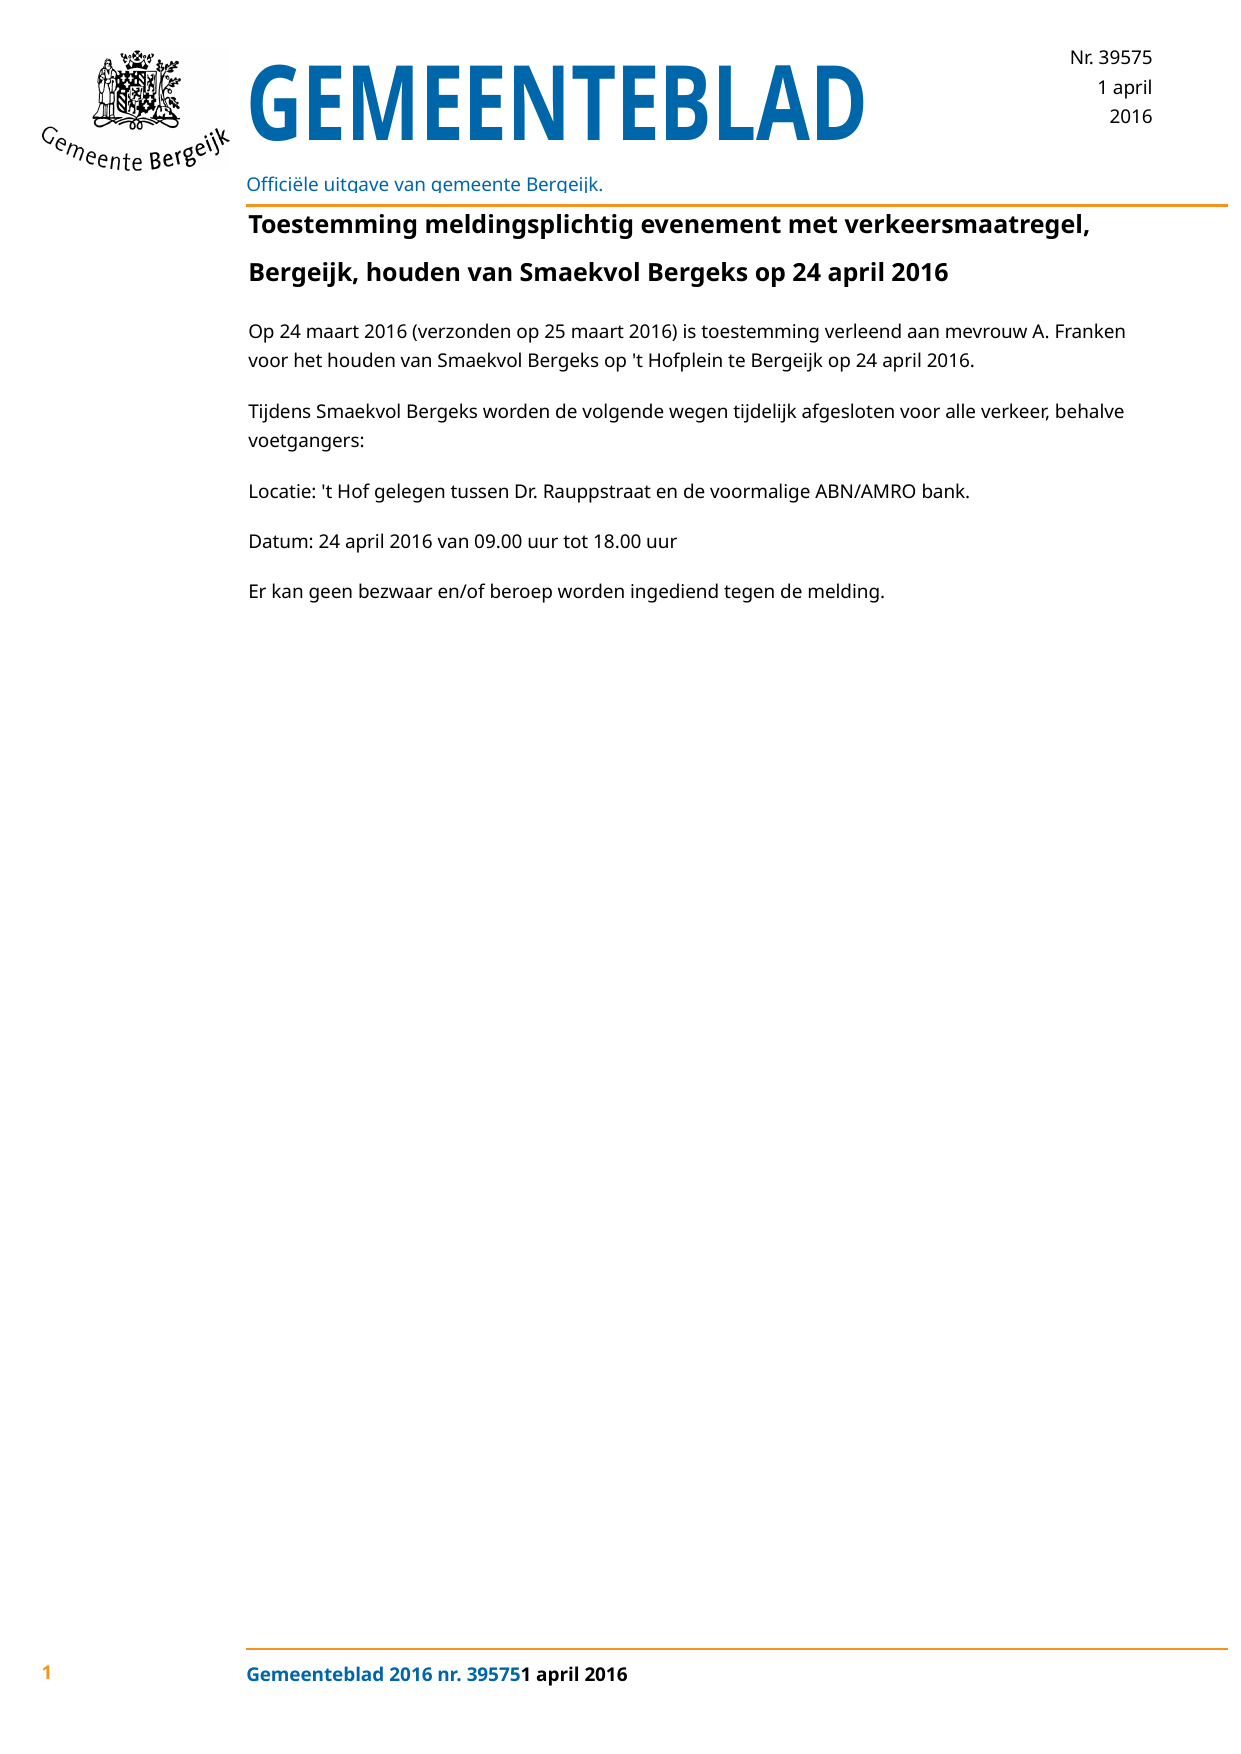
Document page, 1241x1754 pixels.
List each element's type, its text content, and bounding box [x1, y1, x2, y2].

text Locatie: 't Hof gelegen tussen Dr. Rauppstraat en de voormalige ABN/AMRO bank. [248, 478, 1152, 504]
text Op 24 maart 2016 (verzonden op 25 maart 2016) is toestemming verleend aan mevrouw A. Franken voor het houden van Smaekvol Bergeks op 't Hofplein te Bergeijk op 24 april 2016. [248, 318, 1152, 373]
text Datum: 24 april 2016 van 09.00 uur tot 18.00 uur [248, 528, 1152, 554]
text Tijdens Smaekvol Bergeks worden de volgende wegen tijdelijk afgesloten voor alle verkeer, behalve voetgangers: [248, 398, 1152, 453]
text Er kan geen bezwaar en/of beroep worden ingediend tegen de melding. [248, 579, 1152, 604]
picture [41, 47, 231, 172]
text Toestemming meldingsplichtig evenement met verkeersmaatregel, Bergeijk, houden van Smaekvol Bergeks op 24 april 2016 [248, 207, 1152, 288]
